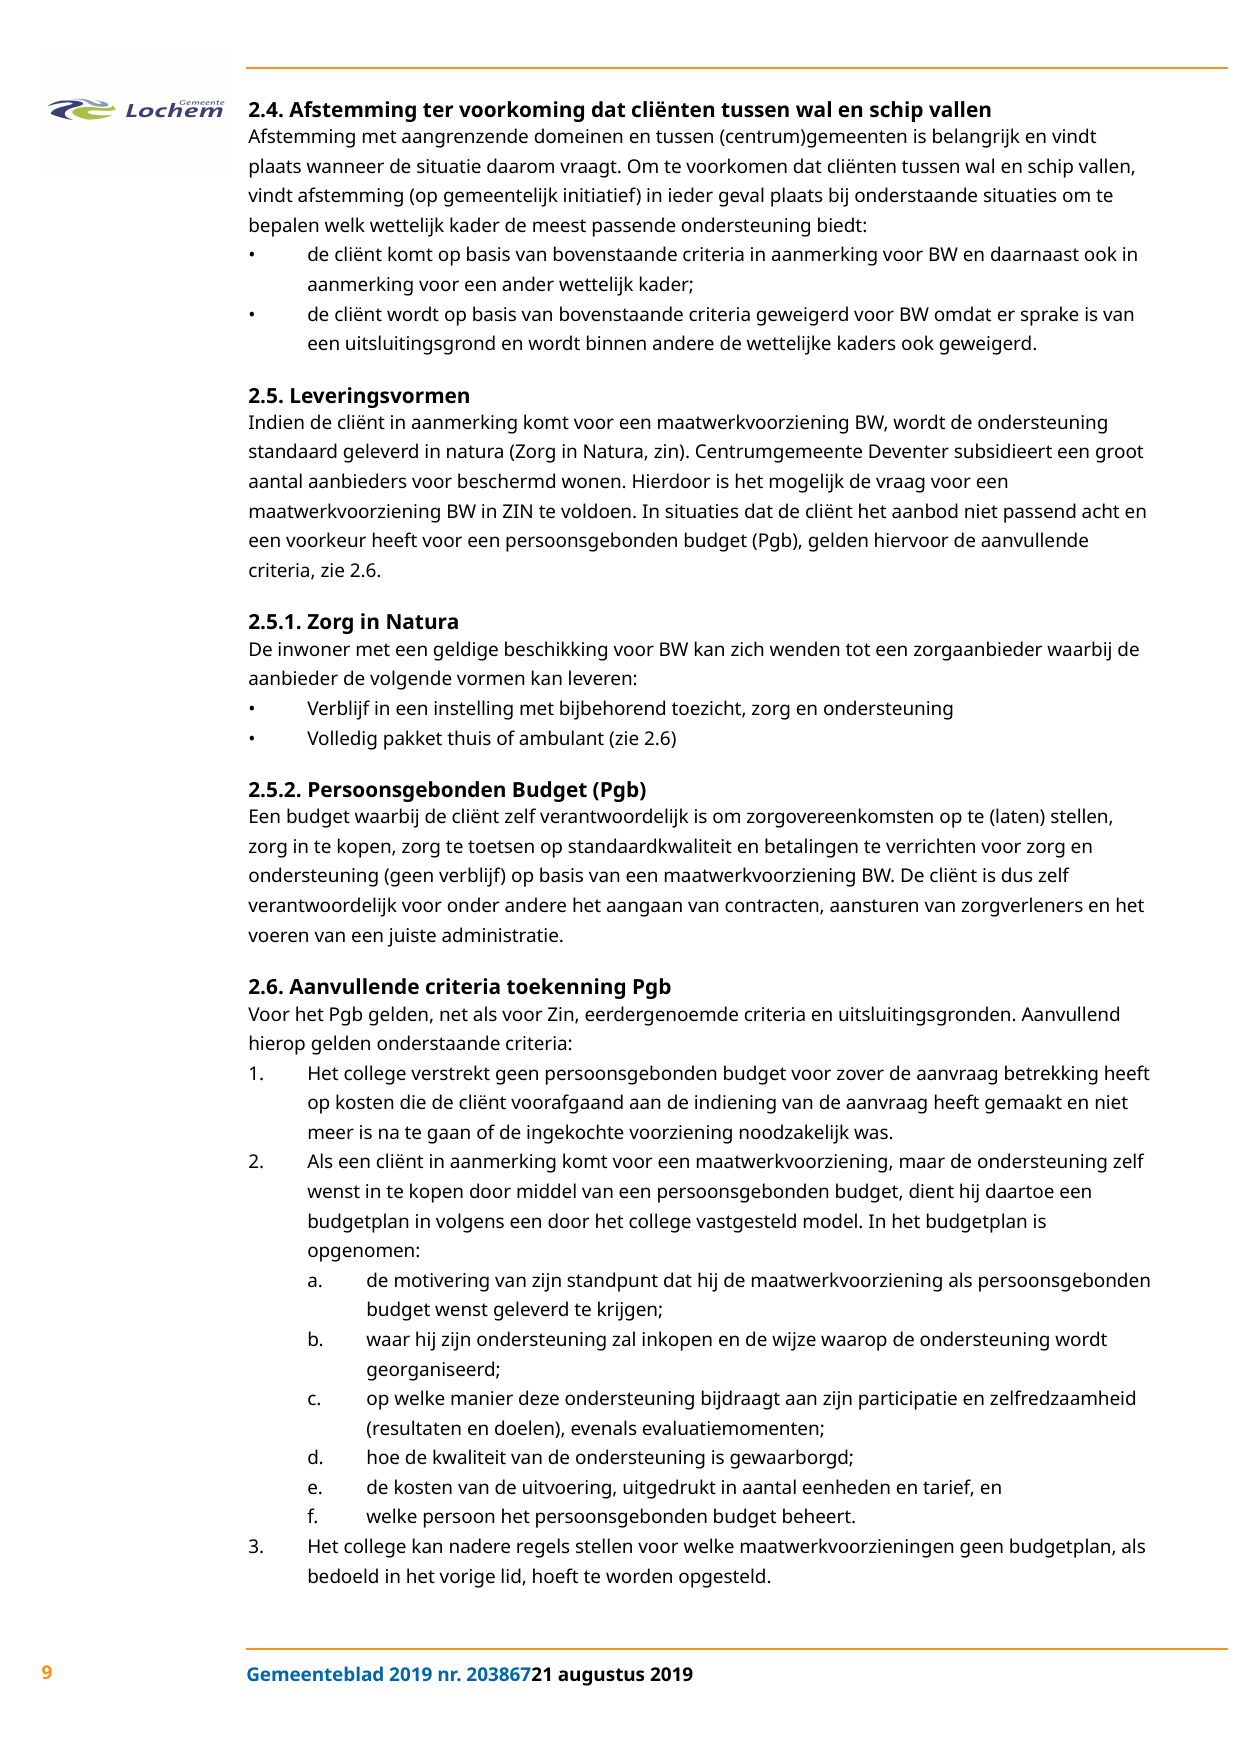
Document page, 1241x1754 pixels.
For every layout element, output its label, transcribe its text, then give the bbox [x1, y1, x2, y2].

list hoe de kwaliteit van de ondersteuning is gewaarborgd; [307, 1444, 1152, 1470]
picture [41, 47, 231, 172]
list waar hij zijn ondersteuning zal inkopen en de wijze waarop de ondersteuning wordt georganiseerd; [307, 1326, 1152, 1381]
list Het college verstrekt geen persoonsgebonden budget voor zover de aanvraag betrekking heeft op kosten die de cliënt voorafgaand aan de indiening van de aanvraag heeft gemaakt en niet meer is na te gaan of de ingekochte voorziening noodzakelijk was. [248, 1060, 1152, 1145]
text 2.5. Leveringsvormen [248, 381, 1152, 409]
text 2.4. Afstemming ter voorkoming dat cliënten tussen wal en schip vallen [248, 95, 1152, 123]
text Indien de cliënt in aanmerking komt voor een maatwerkvoorziening BW, wordt de ondersteuning standaard geleverd in natura (Zorg in Natura, zin). Centrumgemeente Deventer subsidieert een groot aantal aanbieders voor beschermd wonen. Hierdoor is het mogelijk de vraag voor een maatwerkvoorziening BW in ZIN te voldoen. In situaties dat de cliënt het aanbod niet passend acht en een voorkeur heeft voor een persoonsgebonden budget (Pgb), gelden hiervoor de aanvullende criteria, zie 2.6. [248, 409, 1152, 583]
list de cliënt komt op basis van bovenstaande criteria in aanmerking voor BW en daarnaast ook in aanmerking voor een ander wettelijk kader; [248, 242, 1152, 297]
text Een budget waarbij de cliënt zelf verantwoordelijk is om zorgovereenkomsten op te (laten) stellen, zorg in te kopen, zorg te toetsen op standaardkwaliteit en betalingen te verrichten voor zorg en ondersteuning (geen verblijf) op basis van een maatwerkvoorziening BW. De cliënt is dus zelf verantwoordelijk voor onder andere het aangaan van contracten, aansturen van zorgverleners en het voeren van een juiste administratie. [248, 803, 1152, 948]
text 2.5.2. Persoonsgebonden Budget (Pgb) [248, 775, 1152, 803]
text De inwoner met een geldige beschikking voor BW kan zich wenden tot een zorgaanbieder waarbij de aanbieder de volgende vormen kan leveren: [248, 636, 1152, 691]
list Volledig pakket thuis of ambulant (zie 2.6) [248, 725, 1152, 750]
text Voor het Pgb gelden, net als voor Zin, eerdergenoemde criteria en uitsluitingsgronden. Aanvullend hierop gelden onderstaande criteria: [248, 1001, 1152, 1056]
text Afstemming met aangrenzende domeinen en tussen (centrum)gemeenten is belangrijk en vindt plaats wanneer de situatie daarom vraagt. Om te voorkomen dat cliënten tussen wal en schip vallen, vindt afstemming (op gemeentelijk initiatief) in ieder geval plaats bij onderstaande situaties om te bepalen welk wettelijk kader de meest passende ondersteuning biedt: [248, 123, 1152, 238]
list de kosten van de uitvoering, uitgedrukt in aantal eenheden en tarief, en [307, 1474, 1152, 1500]
list Verblijf in een instelling met bijbehorend toezicht, zorg en ondersteuning [248, 695, 1152, 721]
list welke persoon het persoonsgebonden budget beheert. [307, 1504, 1152, 1529]
list Als een cliënt in aanmerking komt voor een maatwerkvoorziening, maar de ondersteuning zelf wenst in te kopen door middel van een persoonsgebonden budget, dient hij daartoe een budgetplan in volgens een door het college vastgesteld model. In het budgetplan is opgenomen: [248, 1149, 1152, 1263]
text 2.6. Aanvullende criteria toekenning Pgb [248, 972, 1152, 1001]
list op welke manier deze ondersteuning bijdraagt aan zijn participatie en zelfredzaamheid (resultaten en doelen), evenals evaluatiemomenten; [307, 1385, 1152, 1441]
list de motivering van zijn standpunt dat hij de maatwerkvoorziening als persoonsgebonden budget wenst geleverd te krijgen; [307, 1267, 1152, 1322]
list de cliënt wordt op basis van bovenstaande criteria geweigerd voor BW omdat er sprake is van een uitsluitingsgrond en wordt binnen andere de wettelijke kaders ook geweigerd. [248, 301, 1152, 356]
list Het college kan nadere regels stellen voor welke maatwerkvoorzieningen geen budgetplan, als bedoeld in het vorige lid, hoeft te worden opgesteld. [248, 1533, 1152, 1588]
text 2.5.1. Zorg in Natura [248, 607, 1152, 636]
